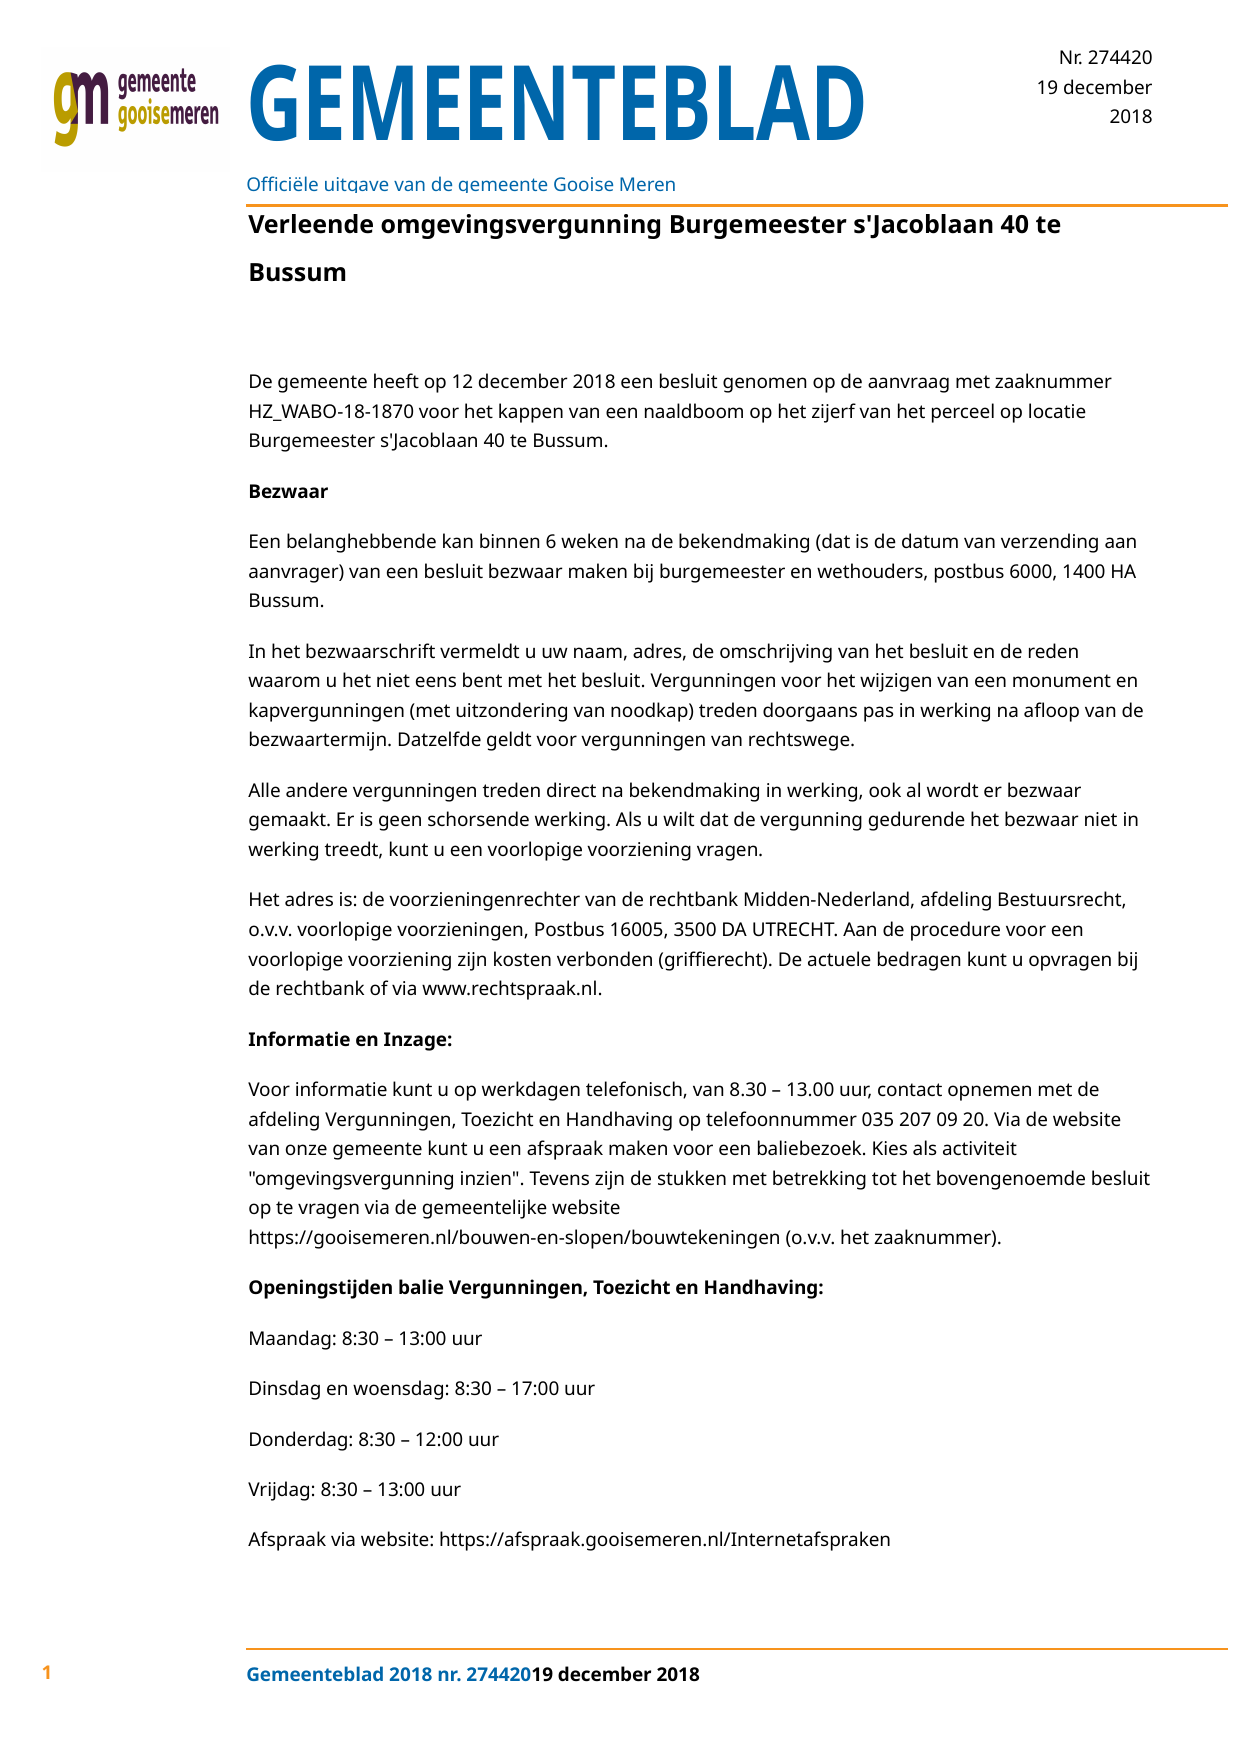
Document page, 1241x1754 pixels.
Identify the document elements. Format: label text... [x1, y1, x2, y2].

text Afspraak via website: https://afspraak.gooisemeren.nl/Internetafspraken [248, 1527, 1152, 1552]
text Openingstijden balie Vergunningen, Toezicht en Handhaving: [248, 1274, 1152, 1300]
picture [41, 47, 231, 172]
text Voor informatie kunt u op werkdagen telefonisch, van 8.30 – 13.00 uur, contact opnemen met de afdeling Vergunningen, Toezicht en Handhaving op telefoonnummer 035 207 09 20. Via de website van onze gemeente kunt u een afspraak maken voor een baliebezoek. Kies als activiteit "omgevingsvergunning inzien". Tevens zijn de stukken met betrekking tot het bovengenoemde besluit op te vragen via de gemeentelijke website https://gooisemeren.nl/bouwen-en-slopen/bouwtekeningen (o.v.v. het zaaknummer). [248, 1076, 1152, 1250]
text Donderdag: 8:30 – 12:00 uur [248, 1426, 1152, 1452]
text De gemeente heeft op 12 december 2018 een besluit genomen op de aanvraag met zaaknummer HZ_WABO-18-1870 voor het kappen van een naaldboom op het zijerf van het perceel op locatie Burgemeester s'Jacoblaan 40 te Bussum. [248, 368, 1152, 453]
text Verleende omgevingsvergunning Burgemeester s'Jacoblaan 40 te Bussum [248, 207, 1152, 288]
text Dinsdag en woensdag: 8:30 – 17:00 uur [248, 1375, 1152, 1401]
text Bezwaar [248, 478, 1152, 504]
text In het bezwaarschrift vermeldt u uw naam, adres, de omschrijving van het besluit en de reden waarom u het niet eens bent met het besluit. Vergunningen voor het wijzigen van een monument en kapvergunningen (met uitzondering van noodkap) treden doorgaans pas in werking na afloop van de bezwaartermijn. Datzelfde geldt voor vergunningen van rechtswege. [248, 638, 1152, 752]
text Een belanghebbende kan binnen 6 weken na de bekendmaking (dat is de datum van verzending aan aanvrager) van een besluit bezwaar maken bij burgemeester en wethouders, postbus 6000, 1400 HA Bussum. [248, 528, 1152, 613]
text Het adres is: de voorzieningenrechter van de rechtbank Midden-Nederland, afdeling Bestuursrecht, o.v.v. voorlopige voorzieningen, Postbus 16005, 3500 DA UTRECHT. Aan de procedure voor een voorlopige voorziening zijn kosten verbonden (griffierecht). De actuele bedragen kunt u opvragen bij de rechtbank of via www.rechtspraak.nl. [248, 887, 1152, 1001]
text Vrijdag: 8:30 – 13:00 uur [248, 1476, 1152, 1502]
text Informatie en Inzage: [248, 1026, 1152, 1052]
text Alle andere vergunningen treden direct na bekendmaking in werking, ook al wordt er bezwaar gemaakt. Er is geen schorsende werking. Als u wilt dat de vergunning gedurende het bezwaar niet in werking treedt, kunt u een voorlopige voorziening vragen. [248, 777, 1152, 862]
text Maandag: 8:30 – 13:00 uur [248, 1325, 1152, 1351]
